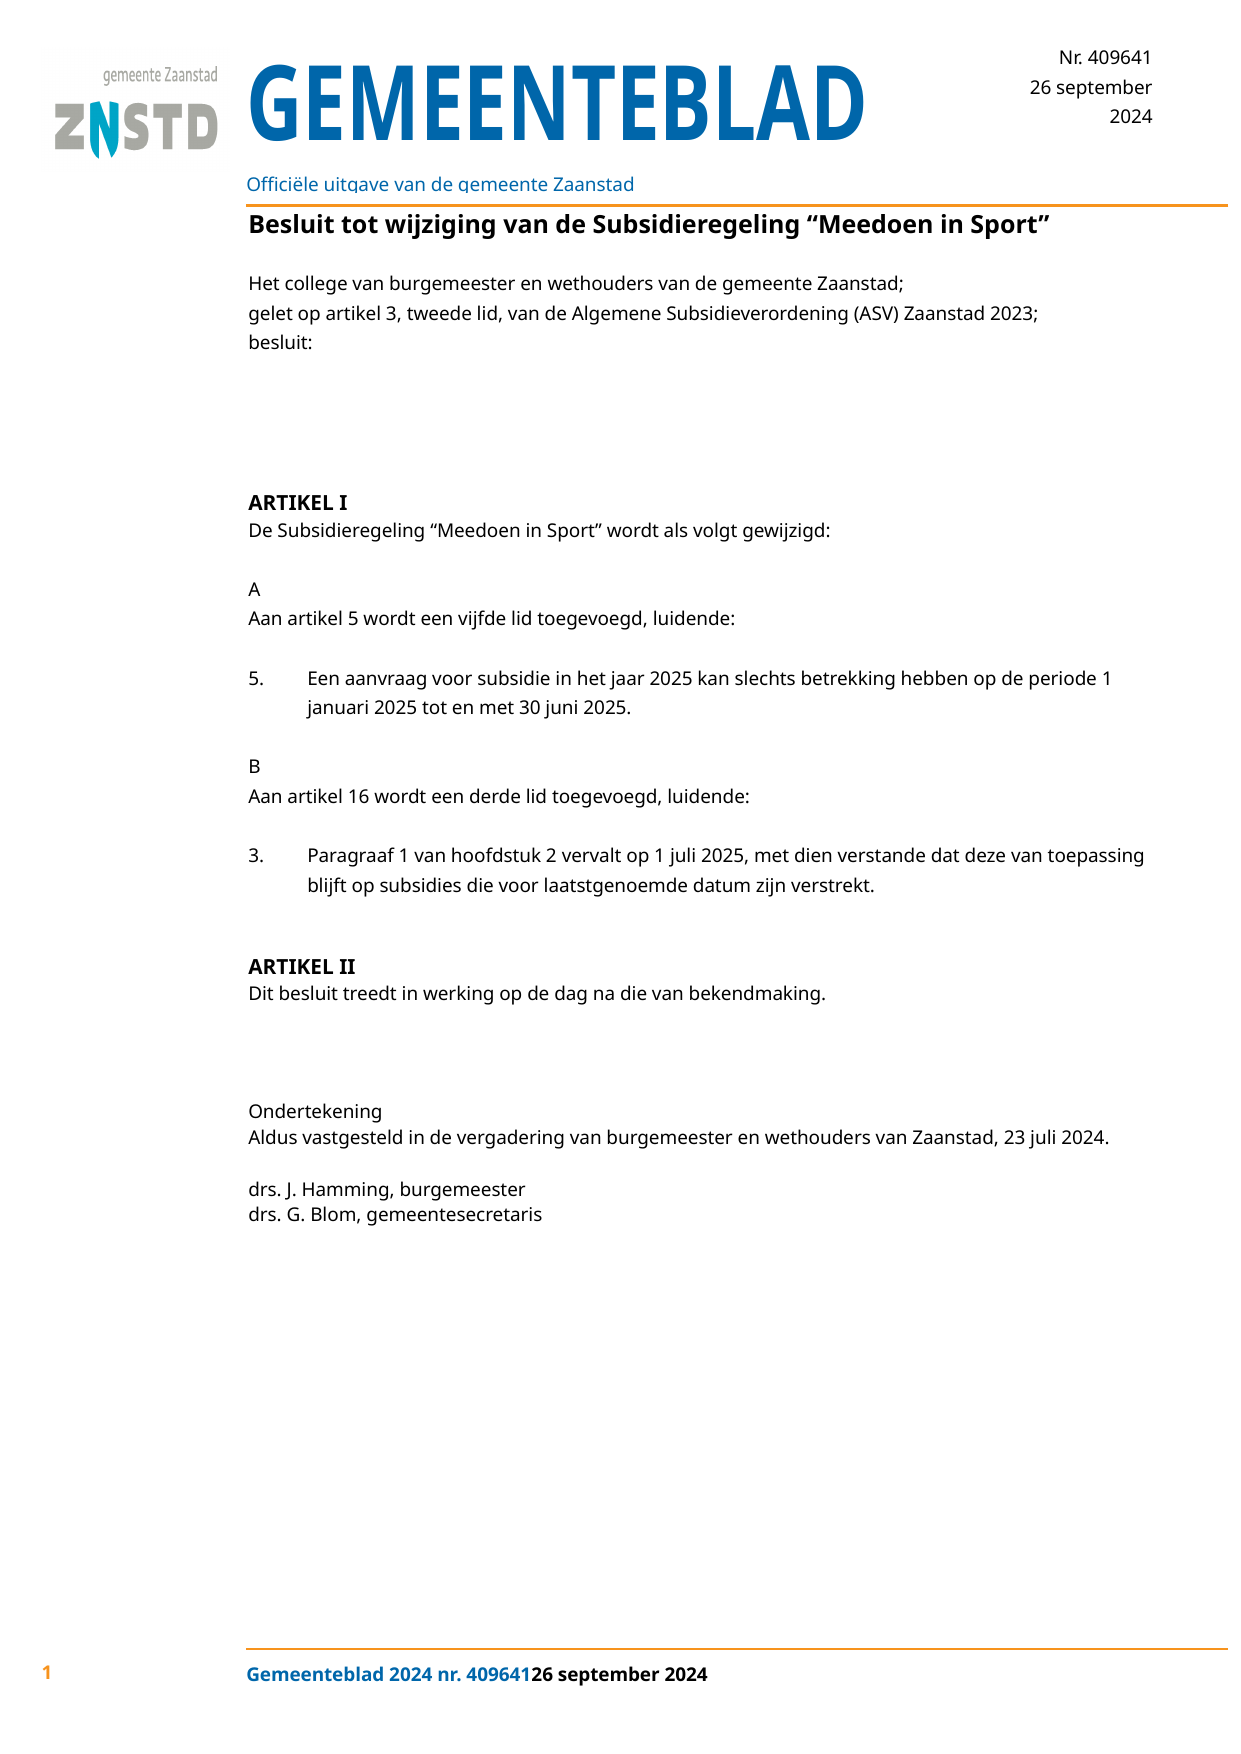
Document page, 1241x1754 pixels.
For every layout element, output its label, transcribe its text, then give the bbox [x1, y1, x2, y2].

text Besluit tot wijziging van de Subsidieregeling “Meedoen in Sport” [248, 207, 1152, 241]
text Aan artikel 5 wordt een vijfde lid toegevoegd, luidende: [248, 606, 1152, 631]
text drs. J. Hamming, burgemeester [248, 1176, 1152, 1201]
text gelet op artikel 3, tweede lid, van de Algemene Subsidieverordening (ASV) Zaanstad 2023; [248, 300, 1152, 326]
text Aan artikel 16 wordt een derde lid toegevoegd, luidende: [248, 783, 1152, 809]
text Aldus vastgesteld in de vergadering van burgemeester en wethouders van Zaanstad, 23 juli 2024. [248, 1124, 1152, 1150]
text Ondertekening [248, 1098, 1152, 1124]
list Een aanvraag voor subsidie in het jaar 2025 kan slechts betrekking hebben op de periode 1 januari 2025 tot en met 30 juni 2025. [248, 665, 1152, 720]
text De Subsidieregeling “Meedoen in Sport” wordt als volgt gewijzigd: [248, 517, 1152, 542]
text ARTIKEL I [248, 488, 1152, 517]
text drs. G. Blom, gemeentesecretaris [248, 1201, 1152, 1227]
text Het college van burgemeester en wethouders van de gemeente Zaanstad; [248, 270, 1152, 296]
text Dit besluit treedt in werking op de dag na die van bekendmaking. [248, 980, 1152, 1006]
list Paragraaf 1 van hoofdstuk 2 vervalt op 1 juli 2025, met dien verstande dat deze van toepassing blijft op subsidies die voor laatstgenoemde datum zijn verstrekt. [248, 842, 1152, 897]
picture [41, 47, 231, 172]
text A [248, 576, 1152, 602]
text B [248, 753, 1152, 779]
text besluit: [248, 329, 1152, 355]
text ARTIKEL II [248, 952, 1152, 980]
